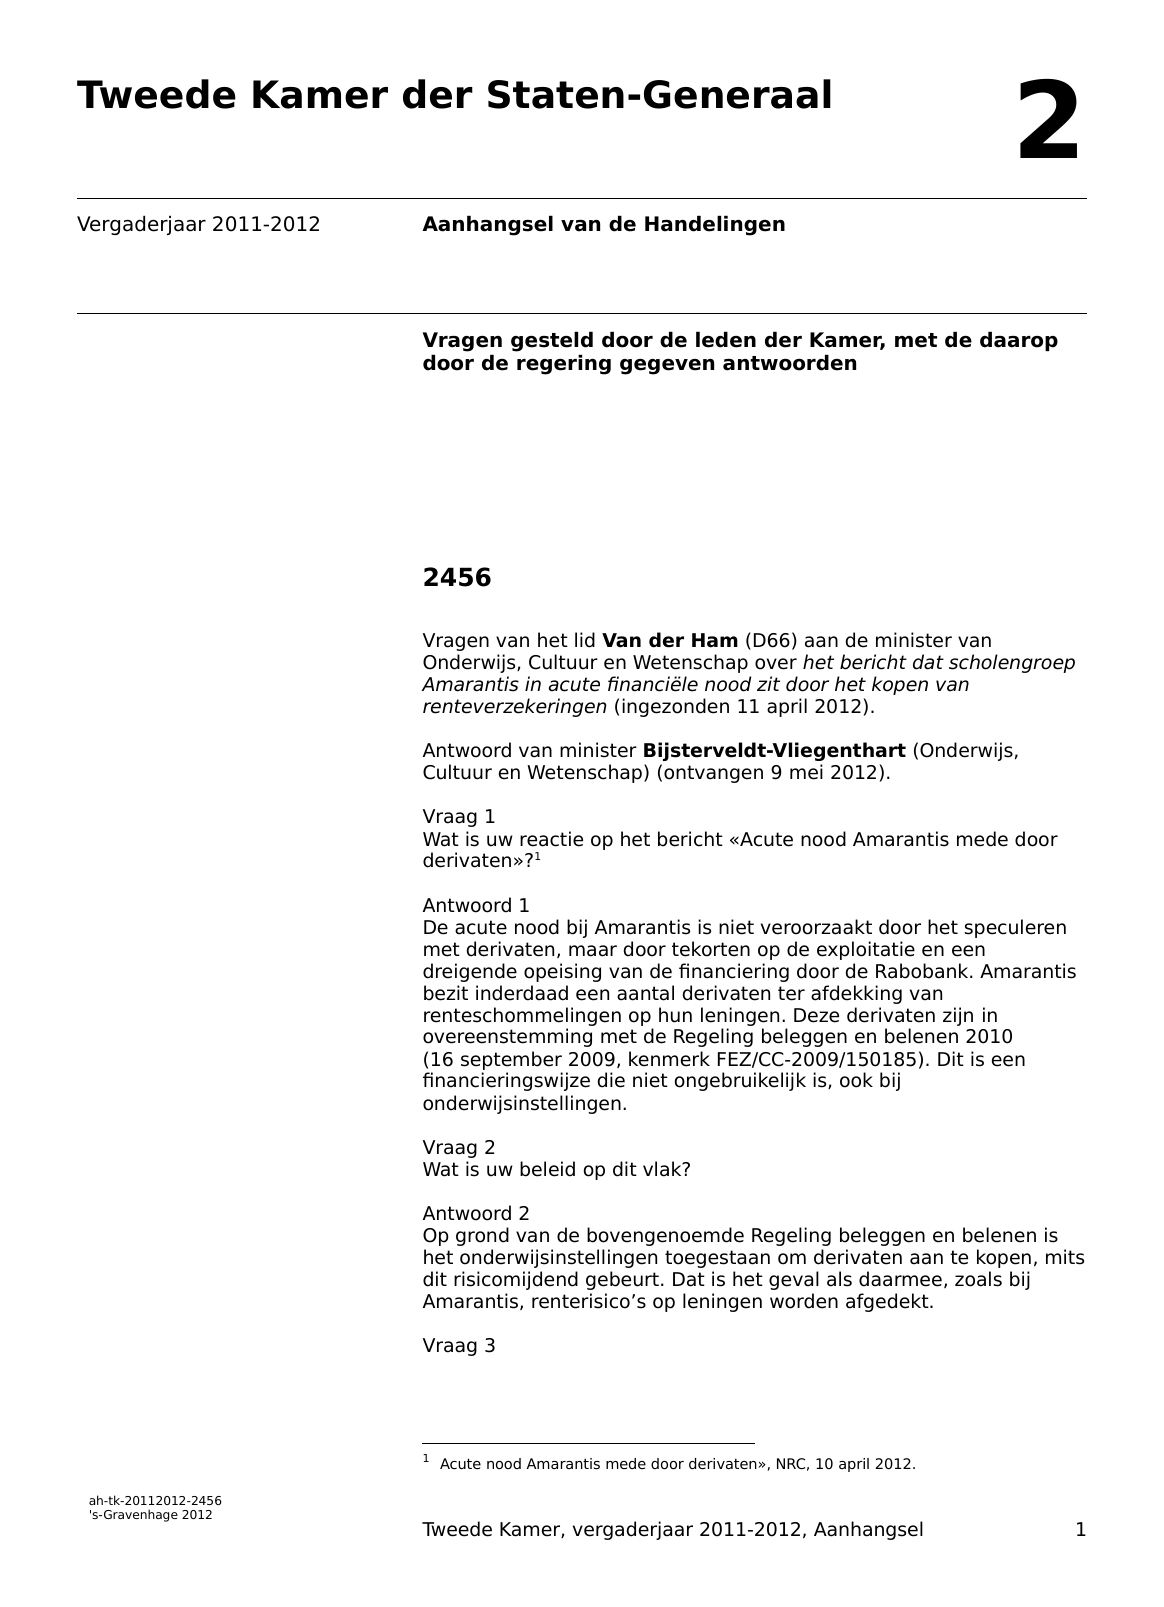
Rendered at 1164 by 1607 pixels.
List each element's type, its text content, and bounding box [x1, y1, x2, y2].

text Vraag 3 [422, 1335, 1087, 1357]
text Antwoord 1 [422, 894, 1087, 917]
text 2456 [422, 563, 1087, 592]
table_header Tweede Kamer der Staten-Generaal [77, 59, 886, 198]
table_cell [77, 314, 422, 375]
text Wat is uw beleid op dit vlak? [422, 1158, 1087, 1181]
text Antwoord van minister Bijsterveldt-Vliegenthart (Onderwijs, Cultuur en Wetenschap) (ontvangen 9 mei 2012). [422, 740, 1087, 784]
table_cell Aanhangsel van de Handelingen [422, 199, 1087, 313]
text Vraag 1 [422, 806, 1087, 828]
text 's-Gravenhage 2012 [88, 1508, 323, 1522]
text De acute nood bij Amarantis is niet veroorzaakt door het speculeren met derivaten, maar door tekorten op de exploitatie en een dreigende opeising van de financiering door de Rabobank. Amarantis bezit inderdaad een aantal derivaten ter afdekking van renteschommelingen op hun leningen. Deze derivaten zijn in overeenstemming met de Regeling beleggen en belenen 2010 (16 september 2009, kenmerk FEZ/CC-2009/150185). Dit is een financieringswijze die niet ongebruikelijk is, ook bij onderwijsinstellingen. [422, 917, 1087, 1114]
text Acute nood Amarantis mede door derivaten», NRC, 10 april 2012. [422, 1452, 1087, 1474]
text Antwoord 2 [422, 1203, 1087, 1225]
table_cell Vragen gesteld door de leden der Kamer, met de daarop door de regering gegeven antwoorden [422, 314, 1087, 375]
text Op grond van de bovengenoemde Regeling beleggen en belenen is het onderwijsinstellingen toegestaan om derivaten aan te kopen, mits dit risicomijdend gebeurt. Dat is het geval als daarmee, zoals bij Amarantis, renterisico’s op leningen worden afgedekt. [422, 1225, 1087, 1313]
table_cell Vergaderjaar 2011-2012 [77, 199, 422, 313]
text Wat is uw reactie op het bericht «Acute nood Amarantis mede door derivaten»? [422, 828, 1087, 872]
text Vragen van het lid Van der Ham (D66) aan de minister van Onderwijs, Cultuur en Wetenschap over het bericht dat scholengroep Amarantis in acute financiële nood zit door het kopen van renteverzekeringen (ingezonden 11 april 2012). [422, 630, 1087, 718]
text ah-tk-20112012-2456 [88, 1494, 323, 1508]
table_header 2 [886, 59, 1087, 198]
text Vraag 2 [422, 1137, 1087, 1158]
